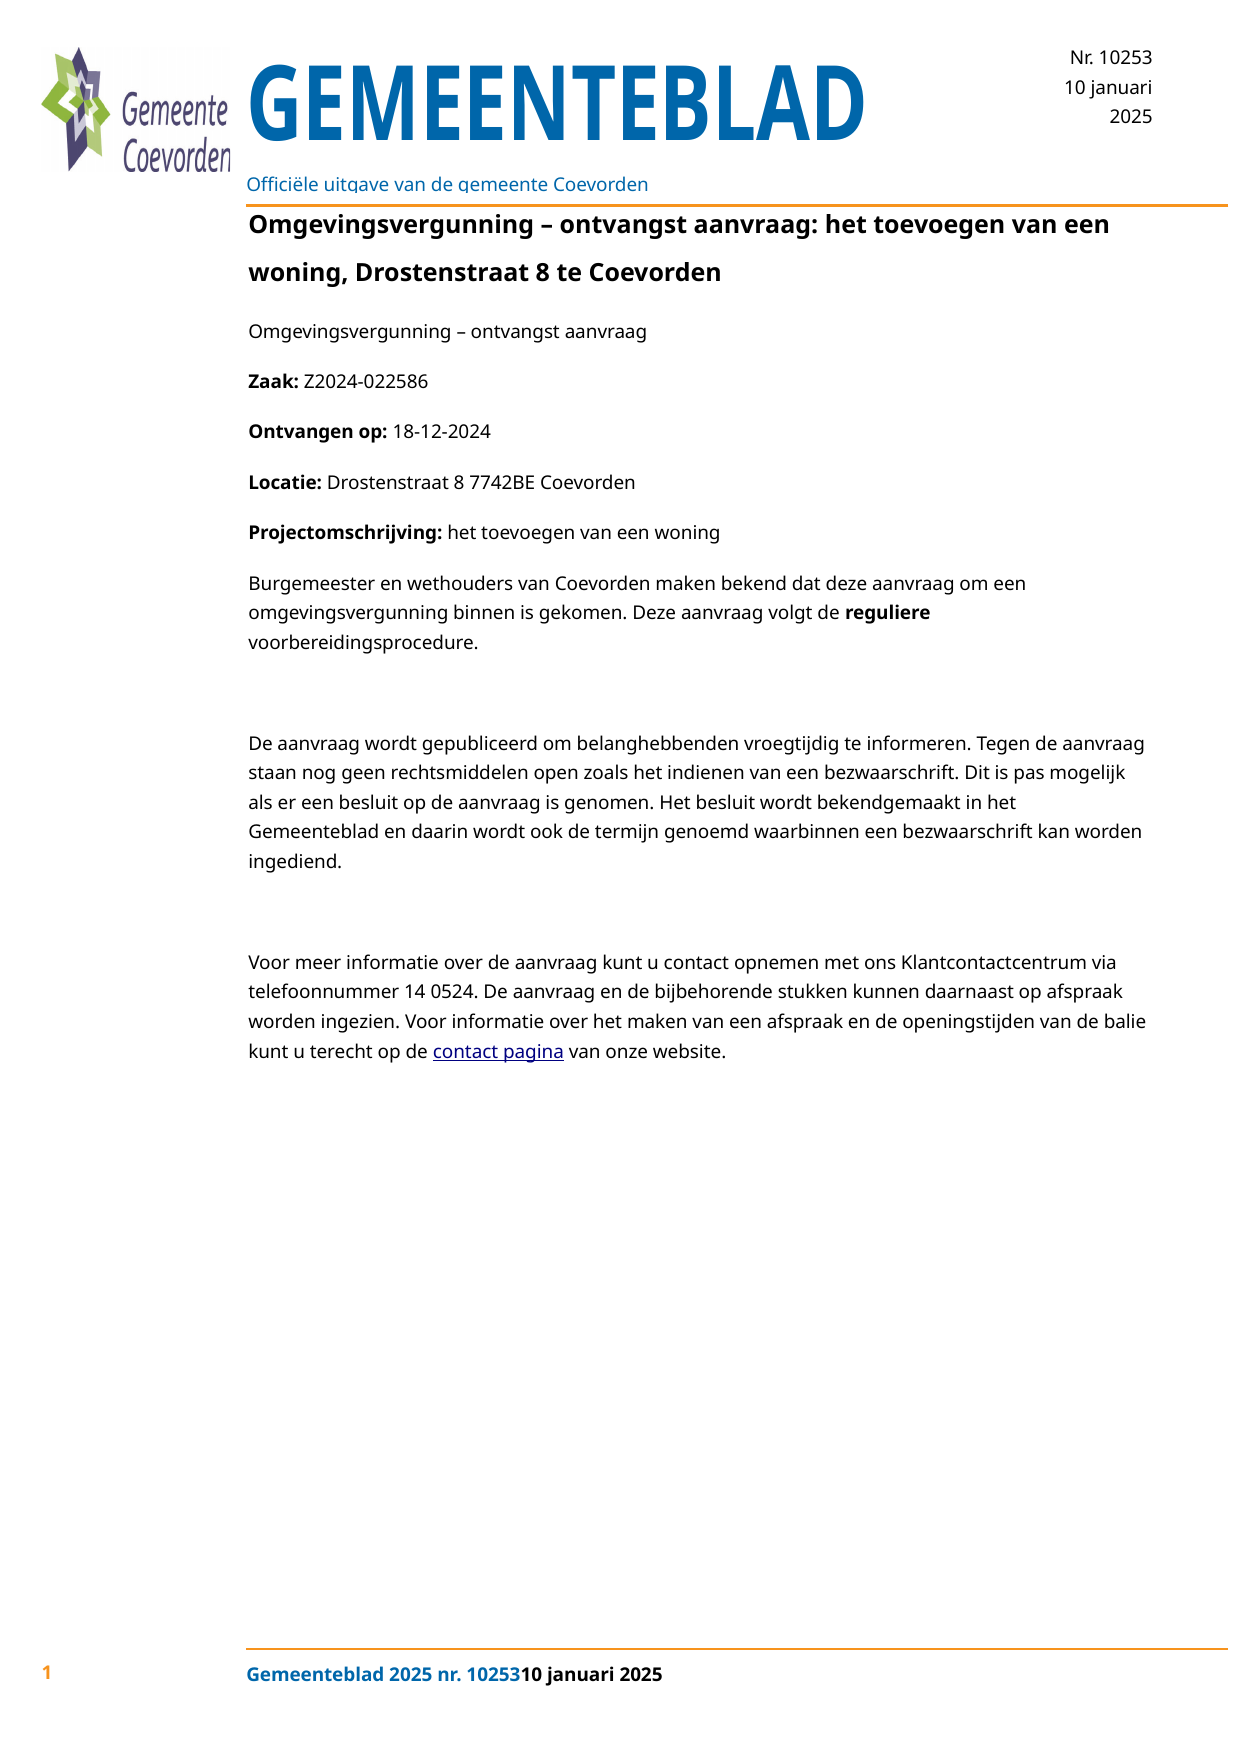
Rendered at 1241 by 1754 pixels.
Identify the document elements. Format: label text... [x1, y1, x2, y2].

text Omgevingsvergunning – ontvangst aanvraag [248, 318, 1152, 344]
picture [41, 47, 231, 172]
text Burgemeester en wethouders van Coevorden maken bekend dat deze aanvraag om een omgevingsvergunning binnen is gekomen. Deze aanvraag volgt de reguliere voorbereidingsprocedure. [248, 570, 1152, 655]
text Locatie: Drostenstraat 8 7742BE Coevorden [248, 469, 1152, 495]
text Zaak: Z2024-022586 [248, 368, 1152, 394]
text Voor meer informatie over de aanvraag kunt u contact opnemen met ons Klantcontactcentrum via telefoonnummer 14 0524. De aanvraag en de bijbehorende stukken kunnen daarnaast op afspraak worden ingezien. Voor informatie over het maken van een afspraak en de openingstijden van de balie kunt u terecht op de contact pagina van onze website. [248, 949, 1152, 1064]
text Projectomschrijving: het toevoegen van een woning [248, 519, 1152, 545]
text De aanvraag wordt gepubliceerd om belanghebbenden vroegtijdig te informeren. Tegen de aanvraag staan nog geen rechtsmiddelen open zoals het indienen van een bezwaarschrift. Dit is pas mogelijk als er een besluit op de aanvraag is genomen. Het besluit wordt bekendgemaakt in het Gemeenteblad en daarin wordt ook de termijn genoemd waarbinnen een bezwaarschrift kan worden ingediend. [248, 730, 1152, 874]
text Omgevingsvergunning – ontvangst aanvraag: het toevoegen van een woning, Drostenstraat 8 te Coevorden [248, 207, 1152, 288]
text Ontvangen op: 18-12-2024 [248, 419, 1152, 444]
